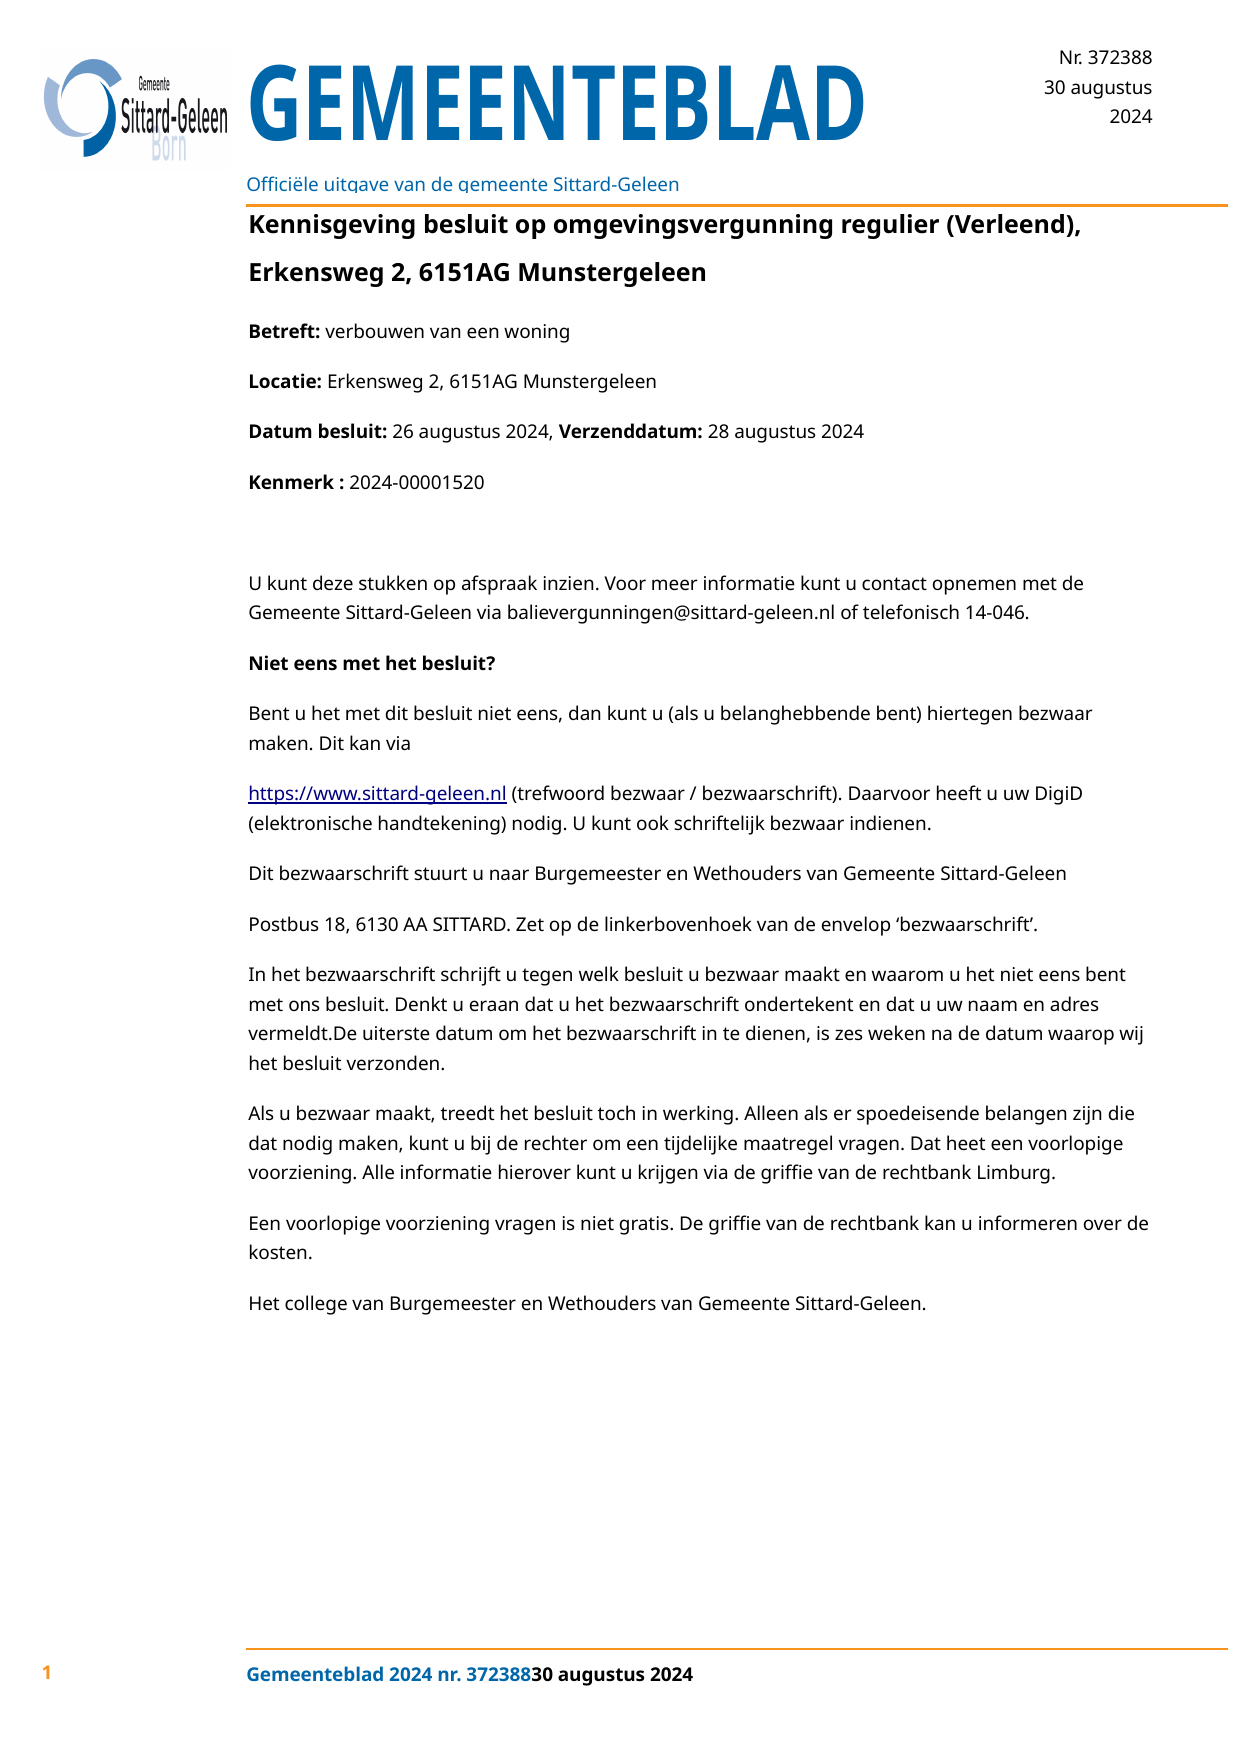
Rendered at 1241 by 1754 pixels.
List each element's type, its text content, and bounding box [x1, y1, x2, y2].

text Kenmerk : 2024-00001520 [248, 469, 1152, 495]
text Niet eens met het besluit? [248, 650, 1152, 676]
text Bent u het met dit besluit niet eens, dan kunt u (als u belanghebbende bent) hiertegen bezwaar maken. Dit kan via [248, 700, 1152, 756]
text Datum besluit: 26 augustus 2024, Verzenddatum: 28 augustus 2024 [248, 419, 1152, 444]
text In het bezwaarschrift schrijft u tegen welk besluit u bezwaar maakt en waarom u het niet eens bent met ons besluit. Denkt u eraan dat u het bezwaarschrift ondertekent en dat u uw naam en adres vermeldt.De uiterste datum om het bezwaarschrift in te dienen, is zes weken na de datum waarop wij het besluit verzonden. [248, 961, 1152, 1076]
text Dit bezwaarschrift stuurt u naar Burgemeester en Wethouders van Gemeente Sittard-Geleen [248, 860, 1152, 886]
text Betreft: verbouwen van een woning [248, 318, 1152, 344]
text https://www.sittard-geleen.nl (trefwoord bezwaar / bezwaarschrift). Daarvoor heeft u uw DigiD (elektronische handtekening) nodig. U kunt ook schriftelijk bezwaar indienen. [248, 780, 1152, 836]
text Postbus 18, 6130 AA SITTARD. Zet op de linkerbovenhoek van de envelop ‘bezwaarschrift’. [248, 911, 1152, 937]
picture [41, 47, 231, 172]
text Een voorlopige voorziening vragen is niet gratis. De griffie van de rechtbank kan u informeren over de kosten. [248, 1210, 1152, 1265]
text Als u bezwaar maakt, treedt het besluit toch in werking. Alleen als er spoedeisende belangen zijn die dat nodig maken, kunt u bij de rechter om een tijdelijke maatregel vragen. Dat heet een voorlopige voorziening. Alle informatie hierover kunt u krijgen via de griffie van de rechtbank Limburg. [248, 1100, 1152, 1185]
text Kennisgeving besluit op omgevingsvergunning regulier (Verleend), Erkensweg 2, 6151AG Munstergeleen [248, 207, 1152, 288]
text Het college van Burgemeester en Wethouders van Gemeente Sittard-Geleen. [248, 1290, 1152, 1316]
text Locatie: Erkensweg 2, 6151AG Munstergeleen [248, 368, 1152, 394]
text U kunt deze stukken op afspraak inzien. Voor meer informatie kunt u contact opnemen met de Gemeente Sittard-Geleen via balievergunningen@sittard-geleen.nl of telefonisch 14-046. [248, 570, 1152, 625]
